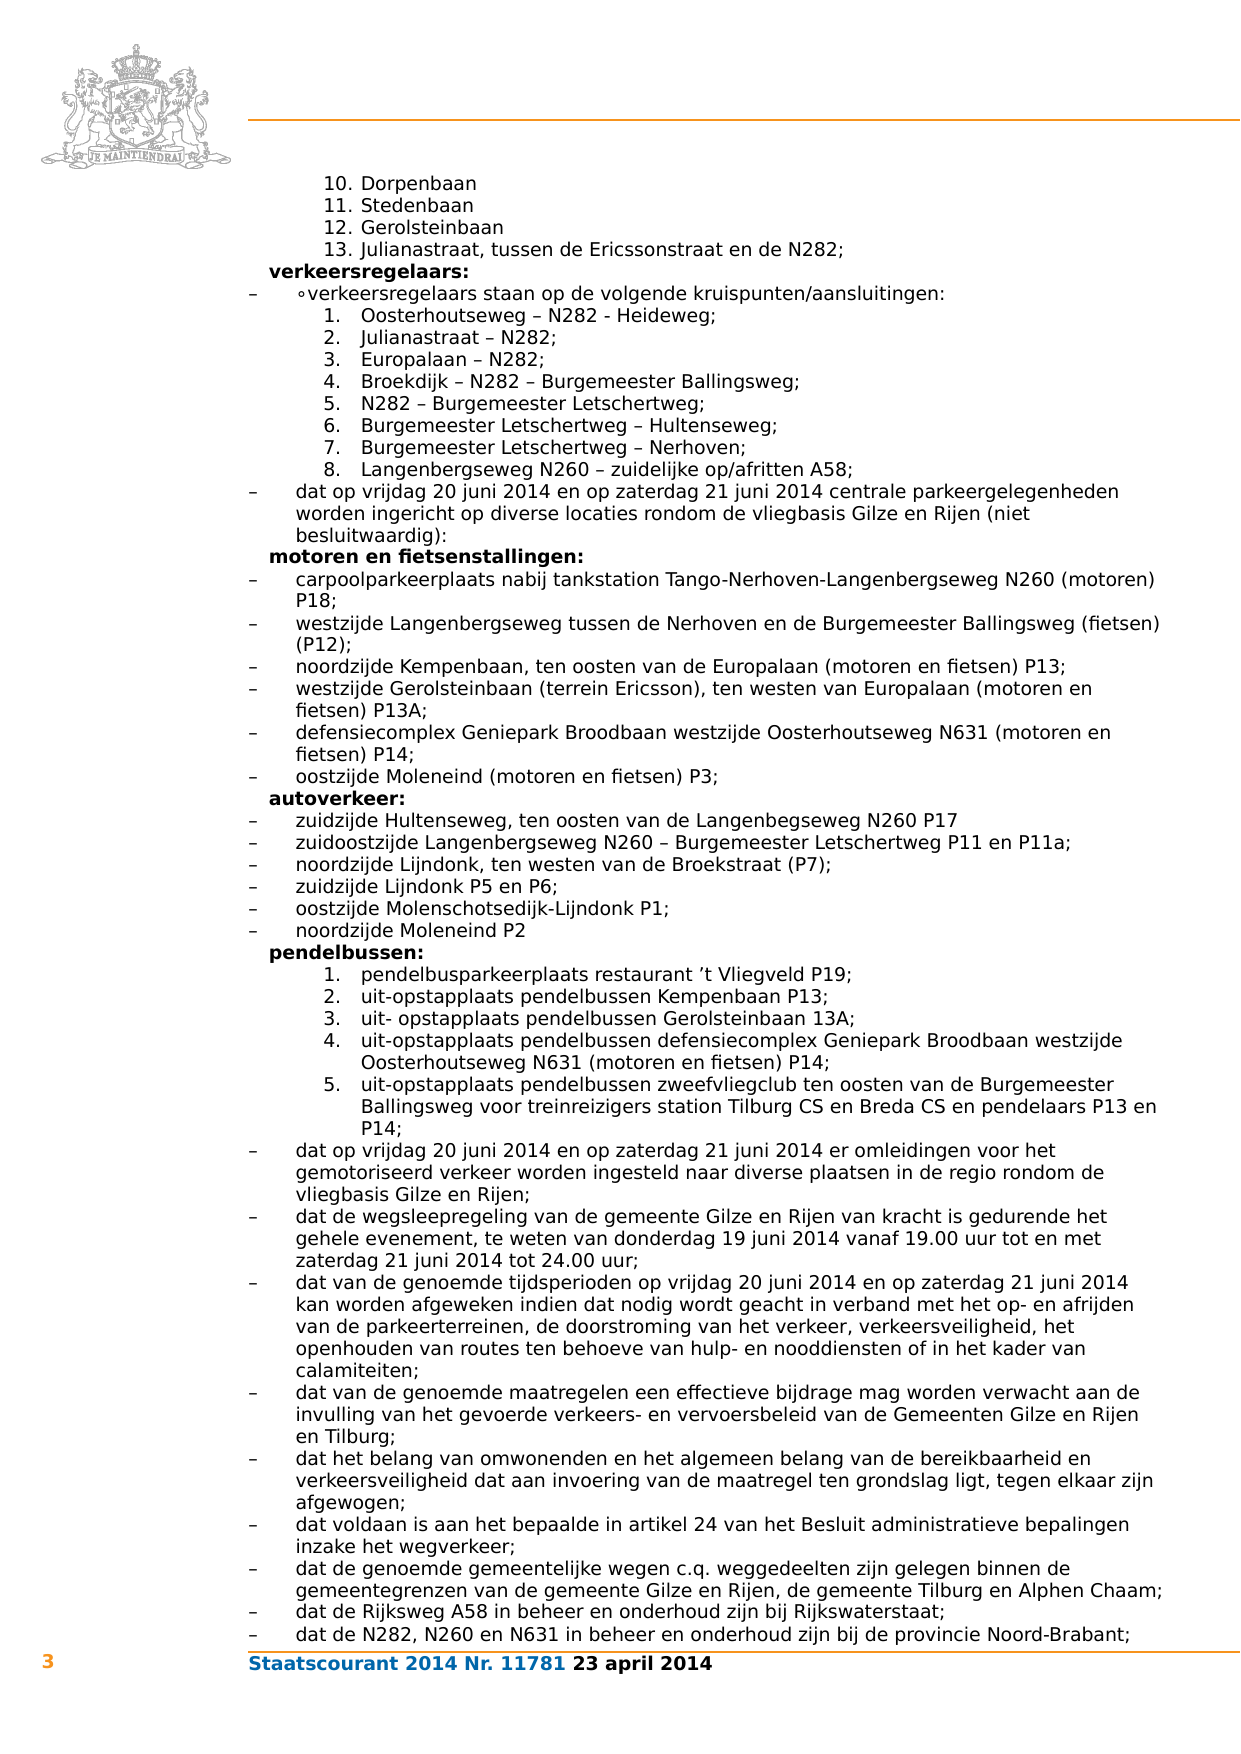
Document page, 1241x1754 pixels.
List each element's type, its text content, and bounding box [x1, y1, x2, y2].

list zuidoostzijde Langenbergseweg N260 – Burgemeester Letschertweg P11 en P11a; [248, 832, 1163, 854]
list dat voldaan is aan het bepaalde in artikel 24 van het Besluit administratieve bepalingen inzake het wegverkeer; [248, 1513, 1163, 1557]
list Julianastraat, tussen de Ericssonstraat en de N282; [323, 239, 1163, 261]
list pendelbusparkeerplaats restaurant ’t Vliegveld P19; [323, 964, 1163, 986]
list dat de Rijksweg A58 in beheer en onderhoud zijn bij Rijkswaterstaat; [248, 1601, 1163, 1623]
list westzijde Gerolsteinbaan (terrein Ericsson), ten westen van Europalaan (motoren en fietsen) P13A; [248, 678, 1163, 722]
list oostzijde Moleneind (motoren en fietsen) P3; [248, 766, 1163, 788]
list dat op vrijdag 20 juni 2014 en op zaterdag 21 juni 2014 centrale parkeergelegenheden worden ingericht op diverse locaties rondom de vliegbasis Gilze en Rijen (niet besluitwaardig): [248, 481, 1163, 546]
list noordzijde Moleneind P2 [248, 920, 1163, 942]
list uit-opstapplaats pendelbussen zweefvliegclub ten oosten van de Burgemeester Ballingsweg voor treinreizigers station Tilburg CS en Breda CS en pendelaars P13 en P14; [323, 1074, 1163, 1140]
list Broekdijk – N282 – Burgemeester Ballingsweg; [323, 371, 1163, 393]
list N282 – Burgemeester Letschertweg; [323, 393, 1163, 414]
list Stedenbaan [323, 195, 1163, 217]
text autoverkeer: [248, 788, 1163, 810]
list dat de wegsleepregeling van de gemeente Gilze en Rijen van kracht is gedurende het gehele evenement, te weten van donderdag 19 juni 2014 vanaf 19.00 uur tot en met zaterdag 21 juni 2014 tot 24.00 uur; [248, 1206, 1163, 1272]
picture [41, 44, 231, 169]
list Gerolsteinbaan [323, 217, 1163, 239]
text pendelbussen: [248, 942, 1163, 964]
list Burgemeester Letschertweg – Hultenseweg; [323, 414, 1163, 437]
list defensiecomplex Geniepark Broodbaan westzijde Oosterhoutseweg N631 (motoren en fietsen) P14; [248, 722, 1163, 766]
list uit-opstapplaats pendelbussen Kempenbaan P13; [323, 986, 1163, 1008]
list noordzijde Kempenbaan, ten oosten van de Europalaan (motoren en fietsen) P13; [248, 656, 1163, 678]
list carpoolparkeerplaats nabij tankstation Tango-Nerhoven-Langenbergseweg N260 (motoren) P18; [248, 568, 1163, 612]
list zuidzijde Lijndonk P5 en P6; [248, 876, 1163, 898]
list westzijde Langenbergseweg tussen de Nerhoven en de Burgemeester Ballingsweg (fietsen) (P12); [248, 612, 1163, 656]
list noordzijde Lijndonk, ten westen van de Broekstraat (P7); [248, 854, 1163, 876]
text verkeersregelaars: [248, 261, 1163, 283]
list zuidzijde Hultenseweg, ten oosten van de Langenbegseweg N260 P17 [248, 810, 1163, 832]
list Dorpenbaan [323, 173, 1163, 195]
list dat van de genoemde maatregelen een effectieve bijdrage mag worden verwacht aan de invulling van het gevoerde verkeers- en vervoersbeleid van de Gemeenten Gilze en Rijen en Tilburg; [248, 1382, 1163, 1448]
list uit- opstapplaats pendelbussen Gerolsteinbaan 13A; [323, 1008, 1163, 1030]
list Burgemeester Letschertweg – Nerhoven; [323, 437, 1163, 458]
list dat op vrijdag 20 juni 2014 en op zaterdag 21 juni 2014 er omleidingen voor het gemotoriseerd verkeer worden ingesteld naar diverse plaatsen in de regio rondom de vliegbasis Gilze en Rijen; [248, 1140, 1163, 1206]
list dat de genoemde gemeentelijke wegen c.q. weggedeelten zijn gelegen binnen de gemeentegrenzen van de gemeente Gilze en Rijen, de gemeente Tilburg en Alphen Chaam; [248, 1557, 1163, 1601]
list dat van de genoemde tijdsperioden op vrijdag 20 juni 2014 en op zaterdag 21 juni 2014 kan worden afgeweken indien dat nodig wordt geacht in verband met het op- en afrijden van de parkeerterreinen, de doorstroming van het verkeer, verkeersveiligheid, het openhouden van routes ten behoeve van hulp- en nooddiensten of in het kader van calamiteiten; [248, 1272, 1163, 1382]
text motoren en fietsenstallingen: [248, 546, 1163, 568]
list oostzijde Molenschotsedijk-Lijndonk P1; [248, 898, 1163, 920]
list ∘verkeersregelaars staan op de volgende kruispunten/aansluitingen: [248, 283, 1163, 305]
list uit-opstapplaats pendelbussen defensiecomplex Geniepark Broodbaan westzijde Oosterhoutseweg N631 (motoren en fietsen) P14; [323, 1030, 1163, 1074]
list dat de N282, N260 en N631 in beheer en onderhoud zijn bij de provincie Noord-Brabant; [248, 1623, 1163, 1645]
list Europalaan – N282; [323, 349, 1163, 371]
list Langenbergseweg N260 – zuidelijke op/afritten A58; [323, 458, 1163, 481]
list Oosterhoutseweg – N282 - Heideweg; [323, 305, 1163, 327]
list dat het belang van omwonenden en het algemeen belang van de bereikbaarheid en verkeersveiligheid dat aan invoering van de maatregel ten grondslag ligt, tegen elkaar zijn afgewogen; [248, 1448, 1163, 1513]
list Julianastraat – N282; [323, 327, 1163, 349]
